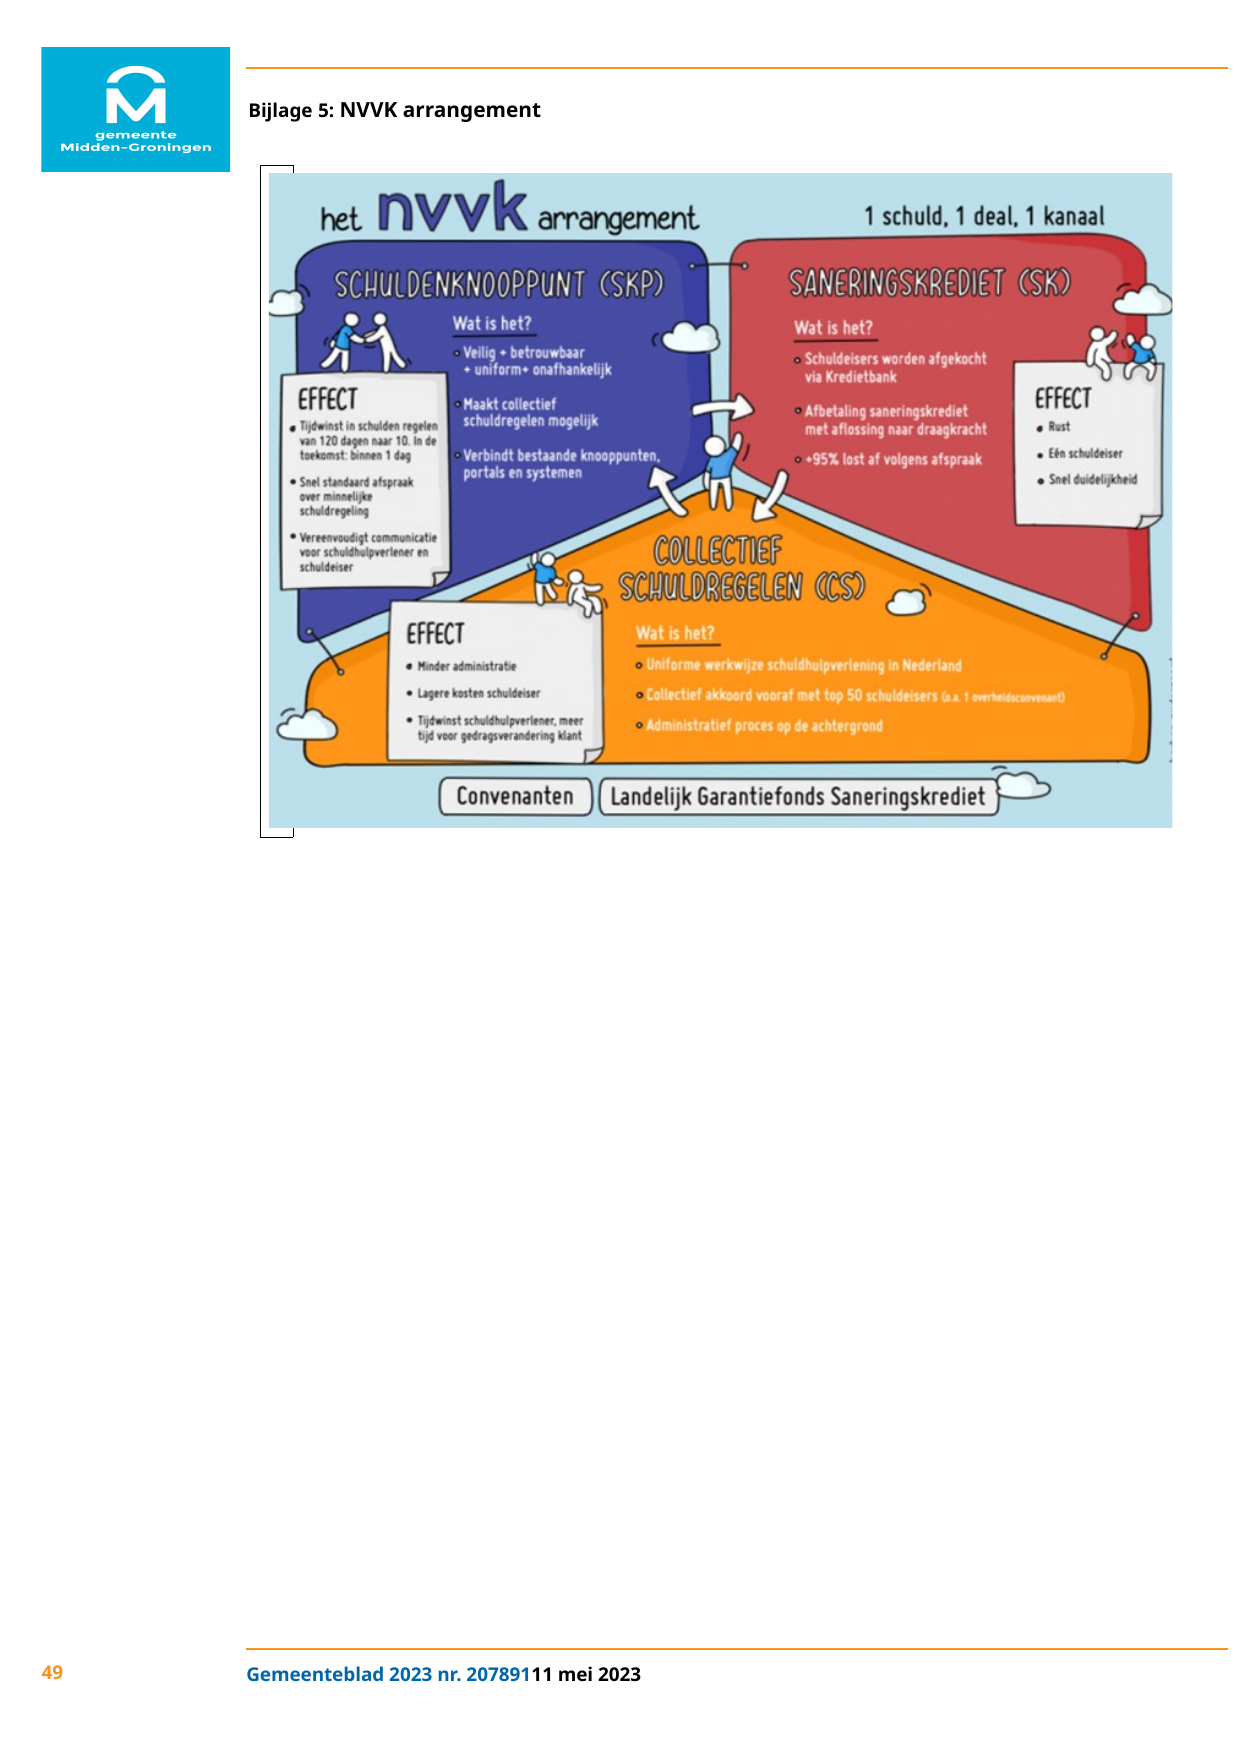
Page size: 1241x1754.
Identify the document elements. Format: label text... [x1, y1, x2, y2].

picture [108, 66, 164, 82]
picture [107, 89, 165, 122]
text Bijlage 5: NVVK arrangement [248, 95, 1152, 123]
picture [268, 173, 1173, 828]
picture [184, 146, 190, 153]
